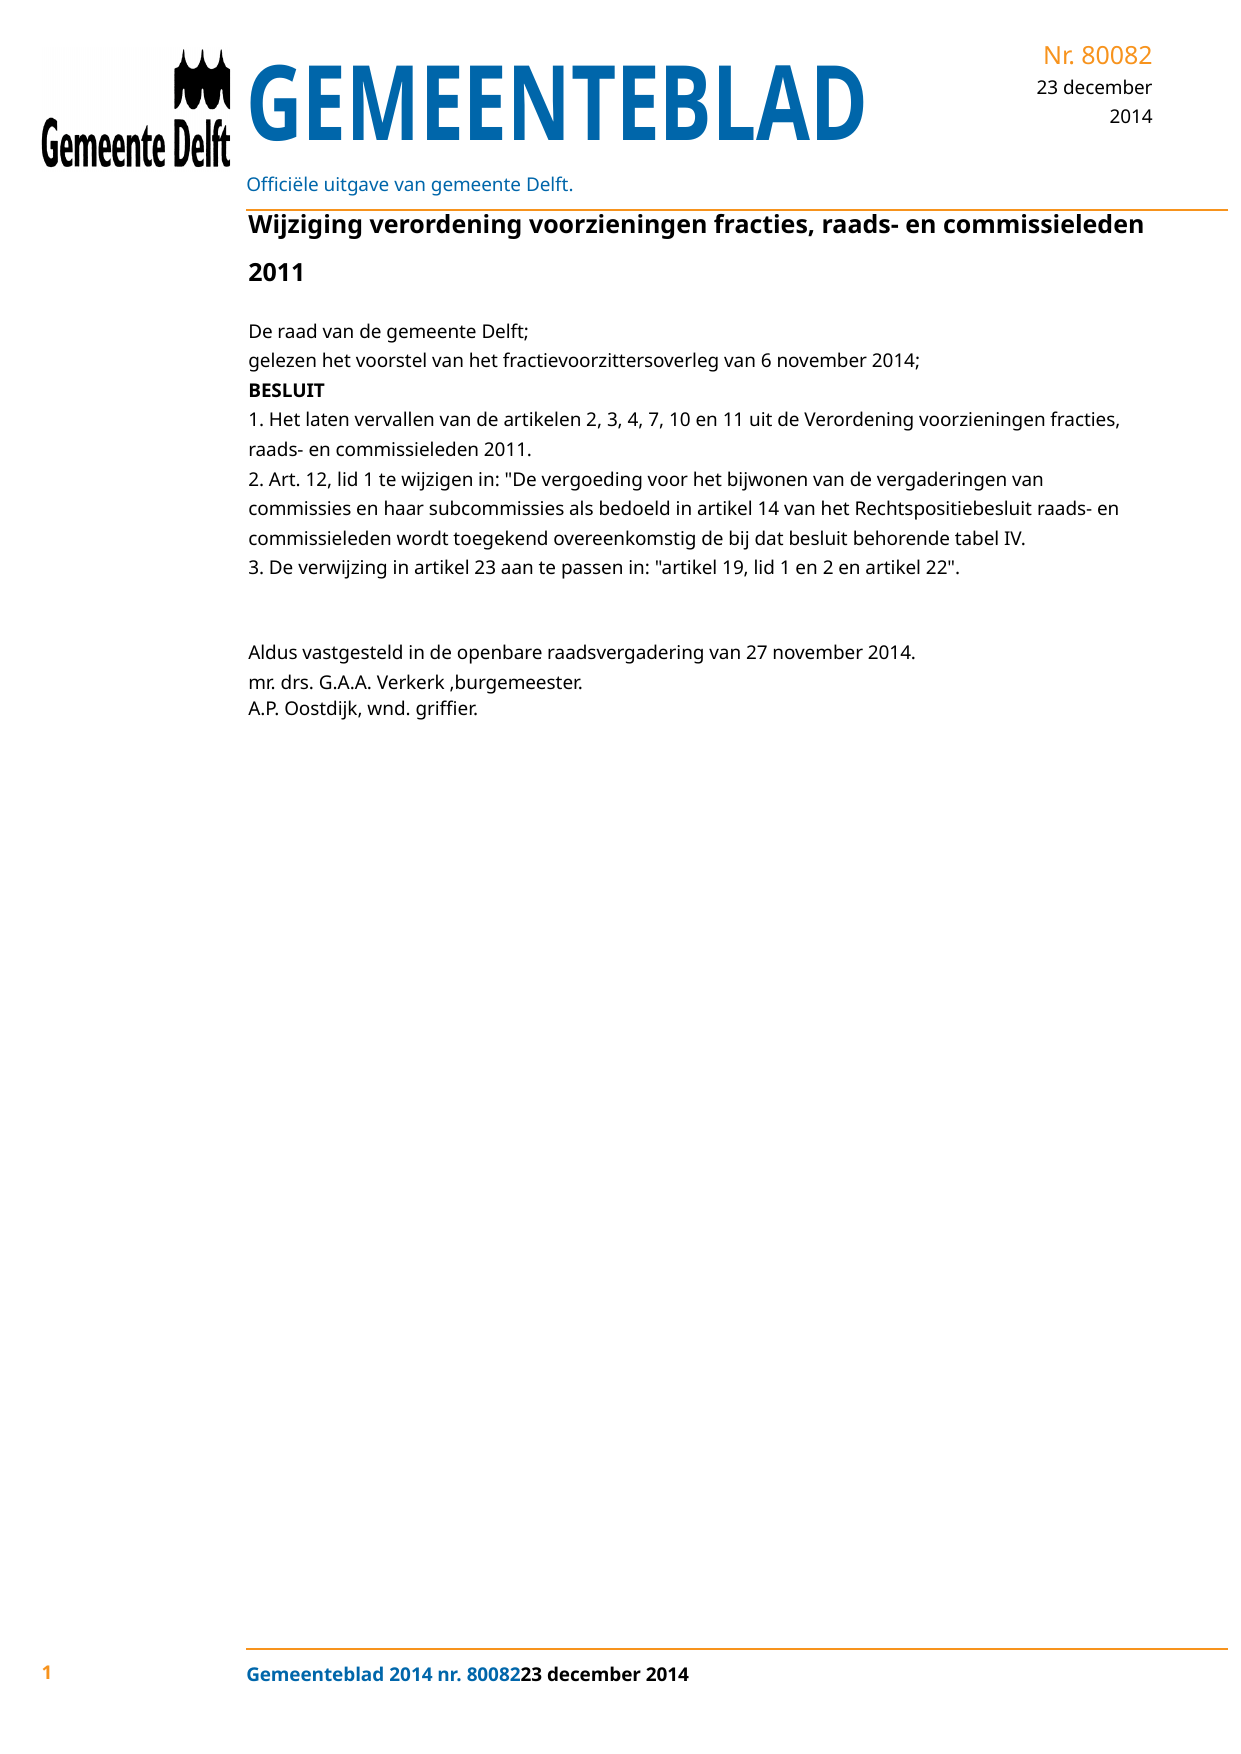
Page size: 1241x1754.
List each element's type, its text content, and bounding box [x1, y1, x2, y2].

text De raad van de gemeente Delft; [248, 318, 1152, 344]
picture [41, 47, 231, 172]
text gelezen het voorstel van het fractievoorzittersoverleg van 6 november 2014; [248, 347, 1152, 373]
text 1. Het laten vervallen van de artikelen 2, 3, 4, 7, 10 en 11 uit de Verordening voorzieningen fracties, raads- en commissieleden 2011. [248, 407, 1152, 462]
text Aldus vastgesteld in de openbare raadsvergadering van 27 november 2014. [248, 639, 1152, 665]
text 2. Art. 12, lid 1 te wijzigen in: "De vergoeding voor het bijwonen van de vergaderingen van commissies en haar subcommissies als bedoeld in artikel 14 van het Rechtspositiebesluit raads- en commissieleden wordt toegekend overeenkomstig de bij dat besluit behorende tabel IV. [248, 466, 1152, 551]
text mr. drs. G.A.A. Verkerk ,burgemeester. [248, 669, 1152, 695]
text A.P. Oostdijk, wnd. griffier. [248, 695, 1152, 721]
text Wijziging verordening voorzieningen fracties, raads- en commissieleden 2011 [248, 211, 1152, 288]
text BESLUIT [248, 377, 1152, 403]
text 3. De verwijzing in artikel 23 aan te passen in: "artikel 19, lid 1 en 2 en artikel 22". [248, 554, 1152, 580]
